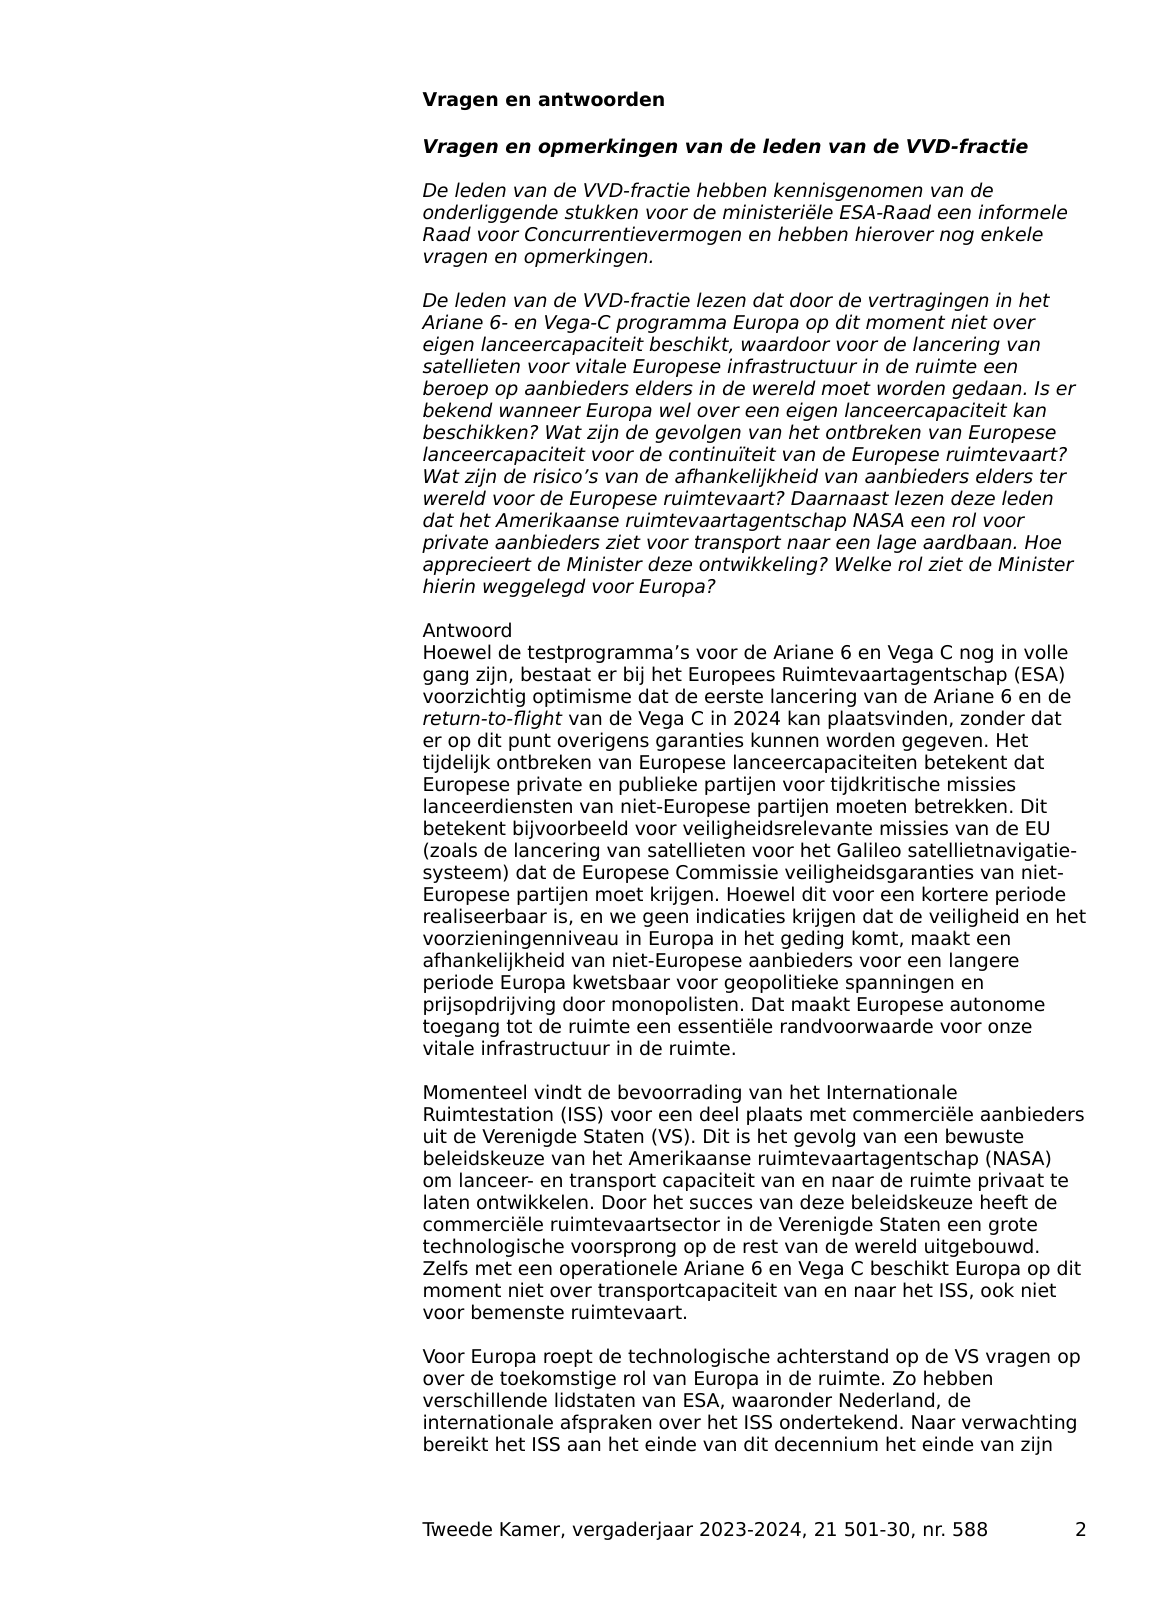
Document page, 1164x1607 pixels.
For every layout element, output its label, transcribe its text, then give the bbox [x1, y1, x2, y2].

subtitle Vragen en opmerkingen van de leden van de VVD-fractie [422, 136, 1087, 158]
text Momenteel vindt de bevoorrading van het Internationale Ruimtestation (ISS) voor een deel plaats met commerciële aanbieders uit de Verenigde Staten (VS). Dit is het gevolg van een bewuste beleidskeuze van het Amerikaanse ruimtevaartagentschap (NASA) om lanceer- en transport capaciteit van en naar de ruimte privaat te laten ontwikkelen. Door het succes van deze beleidskeuze heeft de commerciële ruimtevaartsector in de Verenigde Staten een grote technologische voorsprong op de rest van de wereld uitgebouwd. Zelfs met een operationele Ariane 6 en Vega C beschikt Europa op dit moment niet over transportcapaciteit van en naar het ISS, ook niet voor bemenste ruimtevaart. [422, 1082, 1087, 1324]
text Voor Europa roept de technologische achterstand op de VS vragen op over de toekomstige rol van Europa in de ruimte. Zo hebben verschillende lidstaten van ESA, waaronder Nederland, de internationale afspraken over het ISS ondertekend. Naar verwachting bereikt het ISS aan het einde van dit decennium het einde van zijn [422, 1346, 1087, 1456]
subtitle Vragen en antwoorden [422, 89, 1087, 111]
text Antwoord [422, 620, 1087, 642]
text De leden van de VVD-fractie hebben kennisgenomen van de onderliggende stukken voor de ministeriële ESA-Raad een informele Raad voor Concurrentievermogen en hebben hierover nog enkele vragen en opmerkingen. [422, 180, 1087, 268]
text De leden van de VVD-fractie lezen dat door de vertragingen in het Ariane 6- en Vega-C programma Europa op dit moment niet over eigen lanceercapaciteit beschikt, waardoor voor de lancering van satellieten voor vitale Europese infrastructuur in de ruimte een beroep op aanbieders elders in de wereld moet worden gedaan. Is er bekend wanneer Europa wel over een eigen lanceercapaciteit kan beschikken? Wat zijn de gevolgen van het ontbreken van Europese lanceercapaciteit voor de continuïteit van de Europese ruimtevaart? Wat zijn de risico’s van de afhankelijkheid van aanbieders elders ter wereld voor de Europese ruimtevaart? Daarnaast lezen deze leden dat het Amerikaanse ruimtevaartagentschap NASA een rol voor private aanbieders ziet voor transport naar een lage aardbaan. Hoe apprecieert de Minister deze ontwikkeling? Welke rol ziet de Minister hierin weggelegd voor Europa? [422, 290, 1087, 598]
text Hoewel de testprogramma’s voor de Ariane 6 en Vega C nog in volle gang zijn, bestaat er bij het Europees Ruimtevaartagentschap (ESA) voorzichtig optimisme dat de eerste lancering van de Ariane 6 en de return-to-flight van de Vega C in 2024 kan plaatsvinden, zonder dat er op dit punt overigens garanties kunnen worden gegeven. Het tijdelijk ontbreken van Europese lanceercapaciteiten betekent dat Europese private en publieke partijen voor tijdkritische missies lanceerdiensten van niet-Europese partijen moeten betrekken. Dit betekent bijvoorbeeld voor veiligheidsrelevante missies van de EU (zoals de lancering van satellieten voor het Galileo satellietnavigatie-systeem) dat de Europese Commissie veiligheidsgaranties van niet-Europese partijen moet krijgen. Hoewel dit voor een kortere periode realiseerbaar is, en we geen indicaties krijgen dat de veiligheid en het voorzieningenniveau in Europa in het geding komt, maakt een afhankelijkheid van niet-Europese aanbieders voor een langere periode Europa kwetsbaar voor geopolitieke spanningen en prijsopdrijving door monopolisten. Dat maakt Europese autonome toegang tot de ruimte een essentiële randvoorwaarde voor onze vitale infrastructuur in de ruimte. [422, 642, 1087, 1060]
